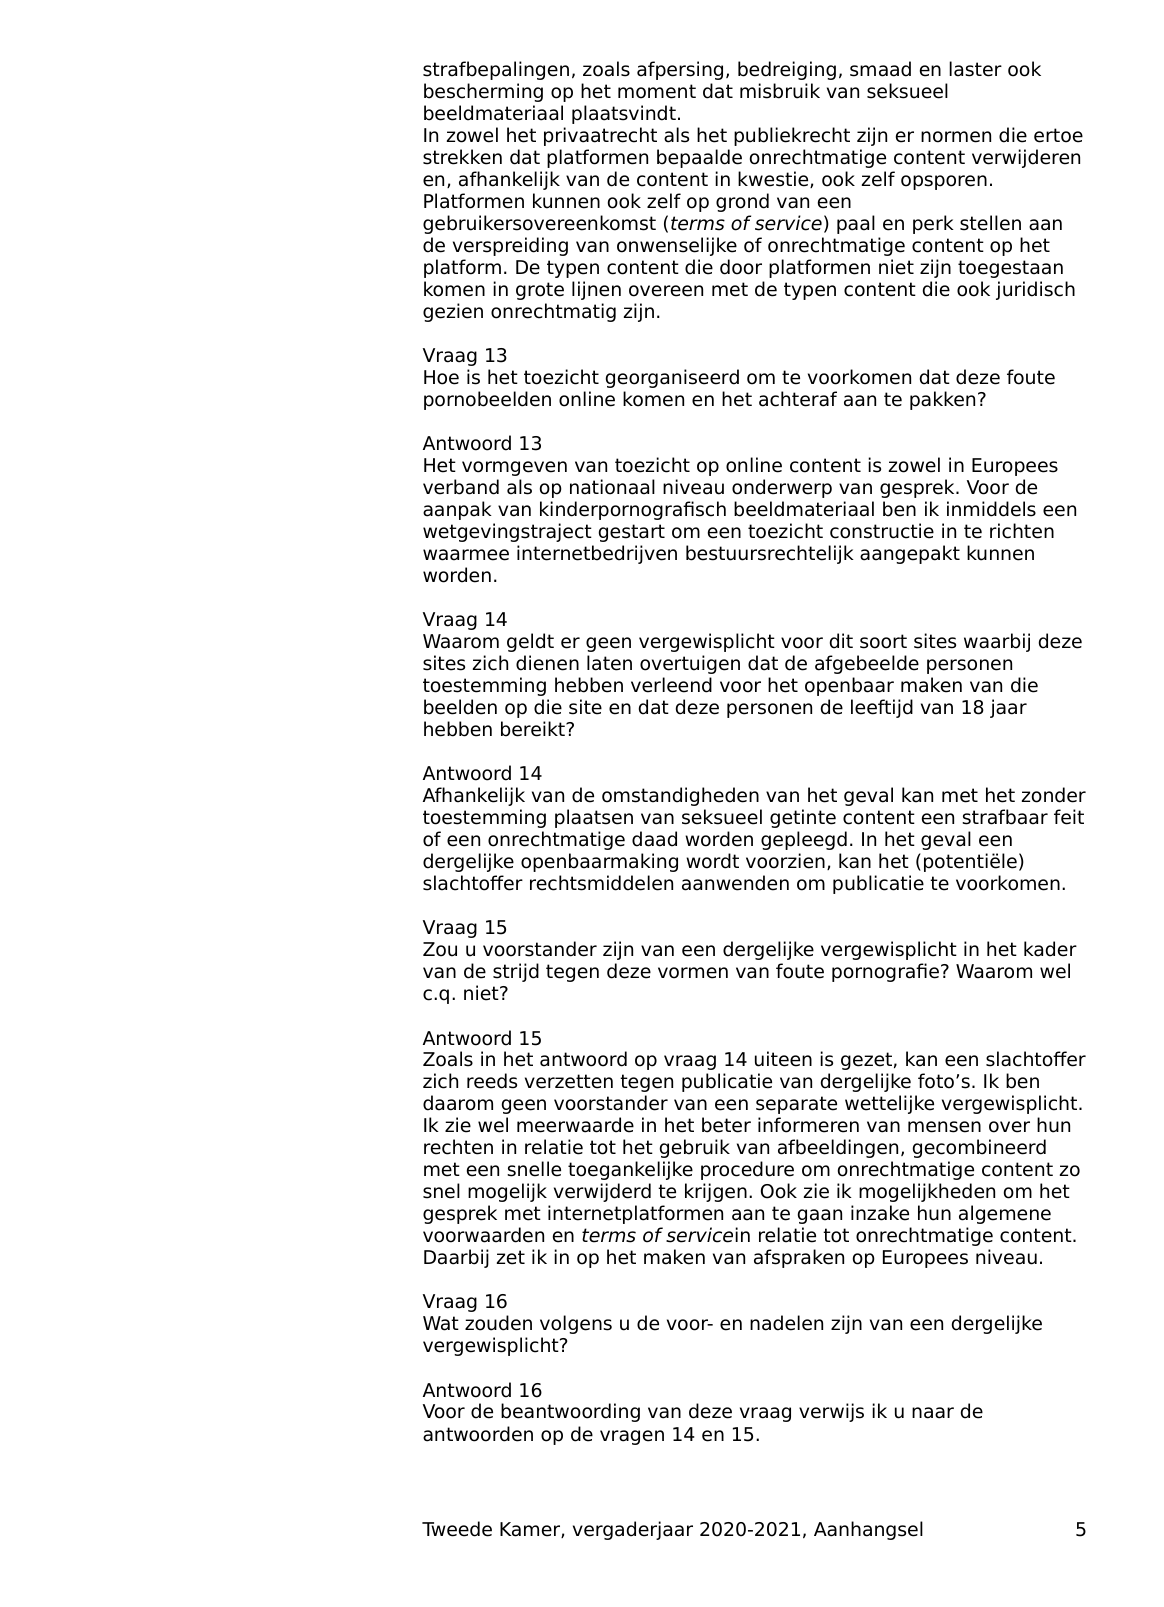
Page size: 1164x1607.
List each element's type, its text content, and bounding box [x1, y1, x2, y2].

text strafbepalingen, zoals afpersing, bedreiging, smaad en laster ook bescherming op het moment dat misbruik van seksueel beeldmateriaal plaatsvindt. [422, 59, 1087, 125]
text Antwoord 16 [422, 1379, 1087, 1401]
text Antwoord 15 [422, 1027, 1087, 1049]
text Wat zouden volgens u de voor- en nadelen zijn van een dergelijke vergewisplicht? [422, 1313, 1087, 1357]
text Hoe is het toezicht georganiseerd om te voorkomen dat deze foute pornobeelden online komen en het achteraf aan te pakken? [422, 367, 1087, 411]
text Het vormgeven van toezicht op online content is zowel in Europees verband als op nationaal niveau onderwerp van gesprek. Voor de aanpak van kinderpornografisch beeldmateriaal ben ik inmiddels een wetgevingstraject gestart om een toezicht constructie in te richten waarmee internetbedrijven bestuursrechtelijk aangepakt kunnen worden. [422, 455, 1087, 587]
text In zowel het privaatrecht als het publiekrecht zijn er normen die ertoe strekken dat platformen bepaalde onrechtmatige content verwijderen en, afhankelijk van de content in kwestie, ook zelf opsporen. Platformen kunnen ook zelf op grond van een gebruikersovereenkomst (terms of service) paal en perk stellen aan de verspreiding van onwenselijke of onrechtmatige content op het platform. De typen content die door platformen niet zijn toegestaan komen in grote lijnen overeen met de typen content die ook juridisch gezien onrechtmatig zijn. [422, 125, 1087, 323]
text Voor de beantwoording van deze vraag verwijs ik u naar de antwoorden op de vragen 14 en 15. [422, 1401, 1087, 1445]
text Waarom geldt er geen vergewisplicht voor dit soort sites waarbij deze sites zich dienen laten overtuigen dat de afgebeelde personen toestemming hebben verleend voor het openbaar maken van die beelden op die site en dat deze personen de leeftijd van 18 jaar hebben bereikt? [422, 631, 1087, 741]
text Vraag 13 [422, 345, 1087, 367]
text Vraag 15 [422, 917, 1087, 939]
text Afhankelijk van de omstandigheden van het geval kan met het zonder toestemming plaatsen van seksueel getinte content een strafbaar feit of een onrechtmatige daad worden gepleegd. In het geval een dergelijke openbaarmaking wordt voorzien, kan het (potentiële) slachtoffer rechtsmiddelen aanwenden om publicatie te voorkomen. [422, 785, 1087, 895]
text Antwoord 13 [422, 433, 1087, 455]
text Vraag 16 [422, 1291, 1087, 1313]
text Zoals in het antwoord op vraag 14 uiteen is gezet, kan een slachtoffer zich reeds verzetten tegen publicatie van dergelijke foto’s. Ik ben daarom geen voorstander van een separate wettelijke vergewisplicht. Ik zie wel meerwaarde in het beter informeren van mensen over hun rechten in relatie tot het gebruik van afbeeldingen, gecombineerd met een snelle toegankelijke procedure om onrechtmatige content zo snel mogelijk verwijderd te krijgen. Ook zie ik mogelijkheden om het gesprek met internetplatformen aan te gaan inzake hun algemene voorwaarden en terms of servicein relatie tot onrechtmatige content. Daarbij zet ik in op het maken van afspraken op Europees niveau. [422, 1049, 1087, 1269]
text Zou u voorstander zijn van een dergelijke vergewisplicht in het kader van de strijd tegen deze vormen van foute pornografie? Waarom wel c.q. niet? [422, 939, 1087, 1005]
text Antwoord 14 [422, 763, 1087, 785]
text Vraag 14 [422, 609, 1087, 631]
